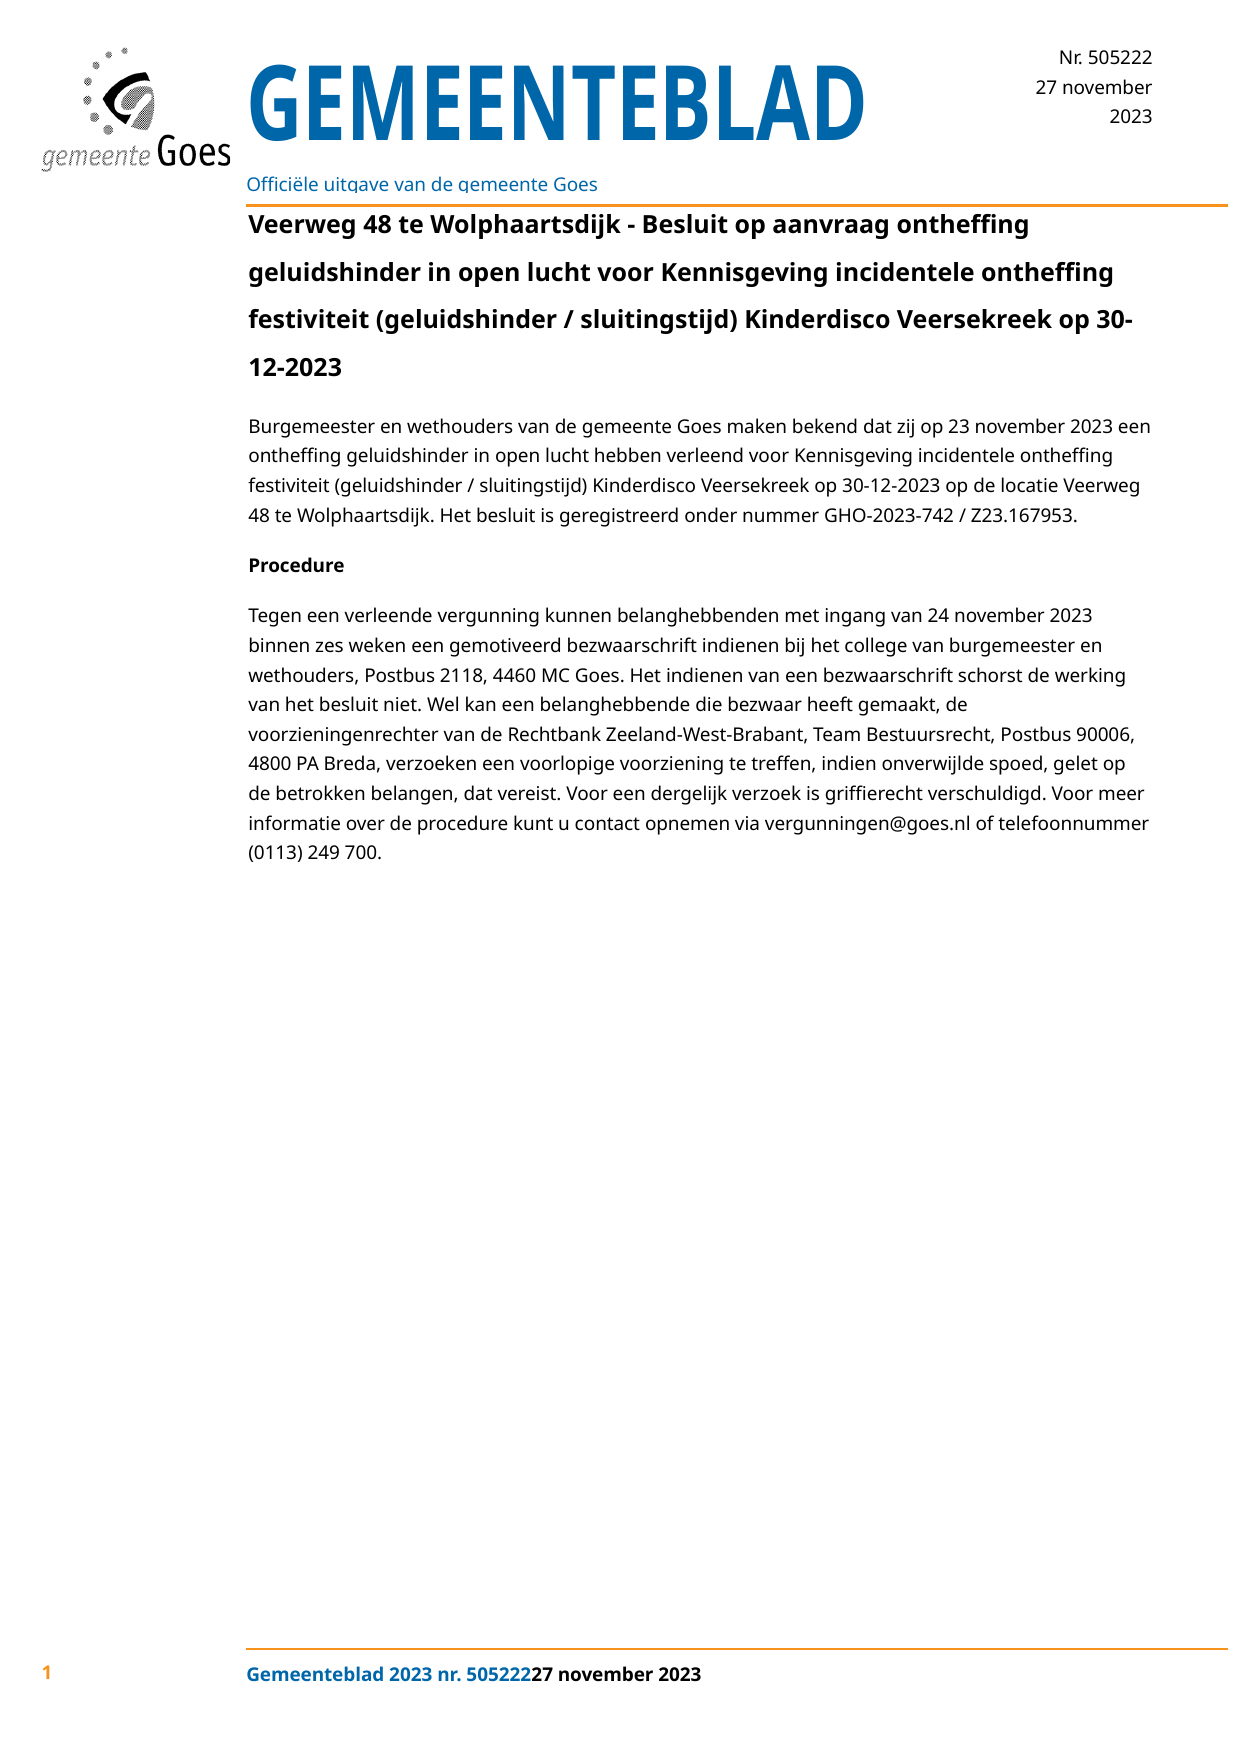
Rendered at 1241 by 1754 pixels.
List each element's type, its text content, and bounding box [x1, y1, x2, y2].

text Procedure [248, 552, 1152, 578]
picture [41, 47, 231, 172]
text Veerweg 48 te Wolphaartsdijk - Besluit op aanvraag ontheffing geluidshinder in open lucht voor Kennisgeving incidentele ontheffing festiviteit (geluidshinder / sluitingstijd) Kinderdisco Veersekreek op 30-12-2023 [248, 207, 1152, 384]
text Burgemeester en wethouders van de gemeente Goes maken bekend dat zij op 23 november 2023 een ontheffing geluidshinder in open lucht hebben verleend voor Kennisgeving incidentele ontheffing festiviteit (geluidshinder / sluitingstijd) Kinderdisco Veersekreek op 30-12-2023 op de locatie Veerweg 48 te Wolphaartsdijk. Het besluit is geregistreerd onder nummer GHO-2023-742 / Z23.167953. [248, 413, 1152, 528]
text Tegen een verleende vergunning kunnen belanghebbenden met ingang van 24 november 2023 binnen zes weken een gemotiveerd bezwaarschrift indienen bij het college van burgemeester en wethouders, Postbus 2118, 4460 MC Goes. Het indienen van een bezwaarschrift schorst de werking van het besluit niet. Wel kan een belanghebbende die bezwaar heeft gemaakt, de voorzieningenrechter van de Rechtbank Zeeland-West-Brabant, Team Bestuursrecht, Postbus 90006, 4800 PA Breda, verzoeken een voorlopige voorziening te treffen, indien onverwijlde spoed, gelet op de betrokken belangen, dat vereist. Voor een dergelijk verzoek is griffierecht verschuldigd. Voor meer informatie over de procedure kunt u contact opnemen via vergunningen@goes.nl of telefoonnummer (0113) 249 700. [248, 603, 1152, 865]
